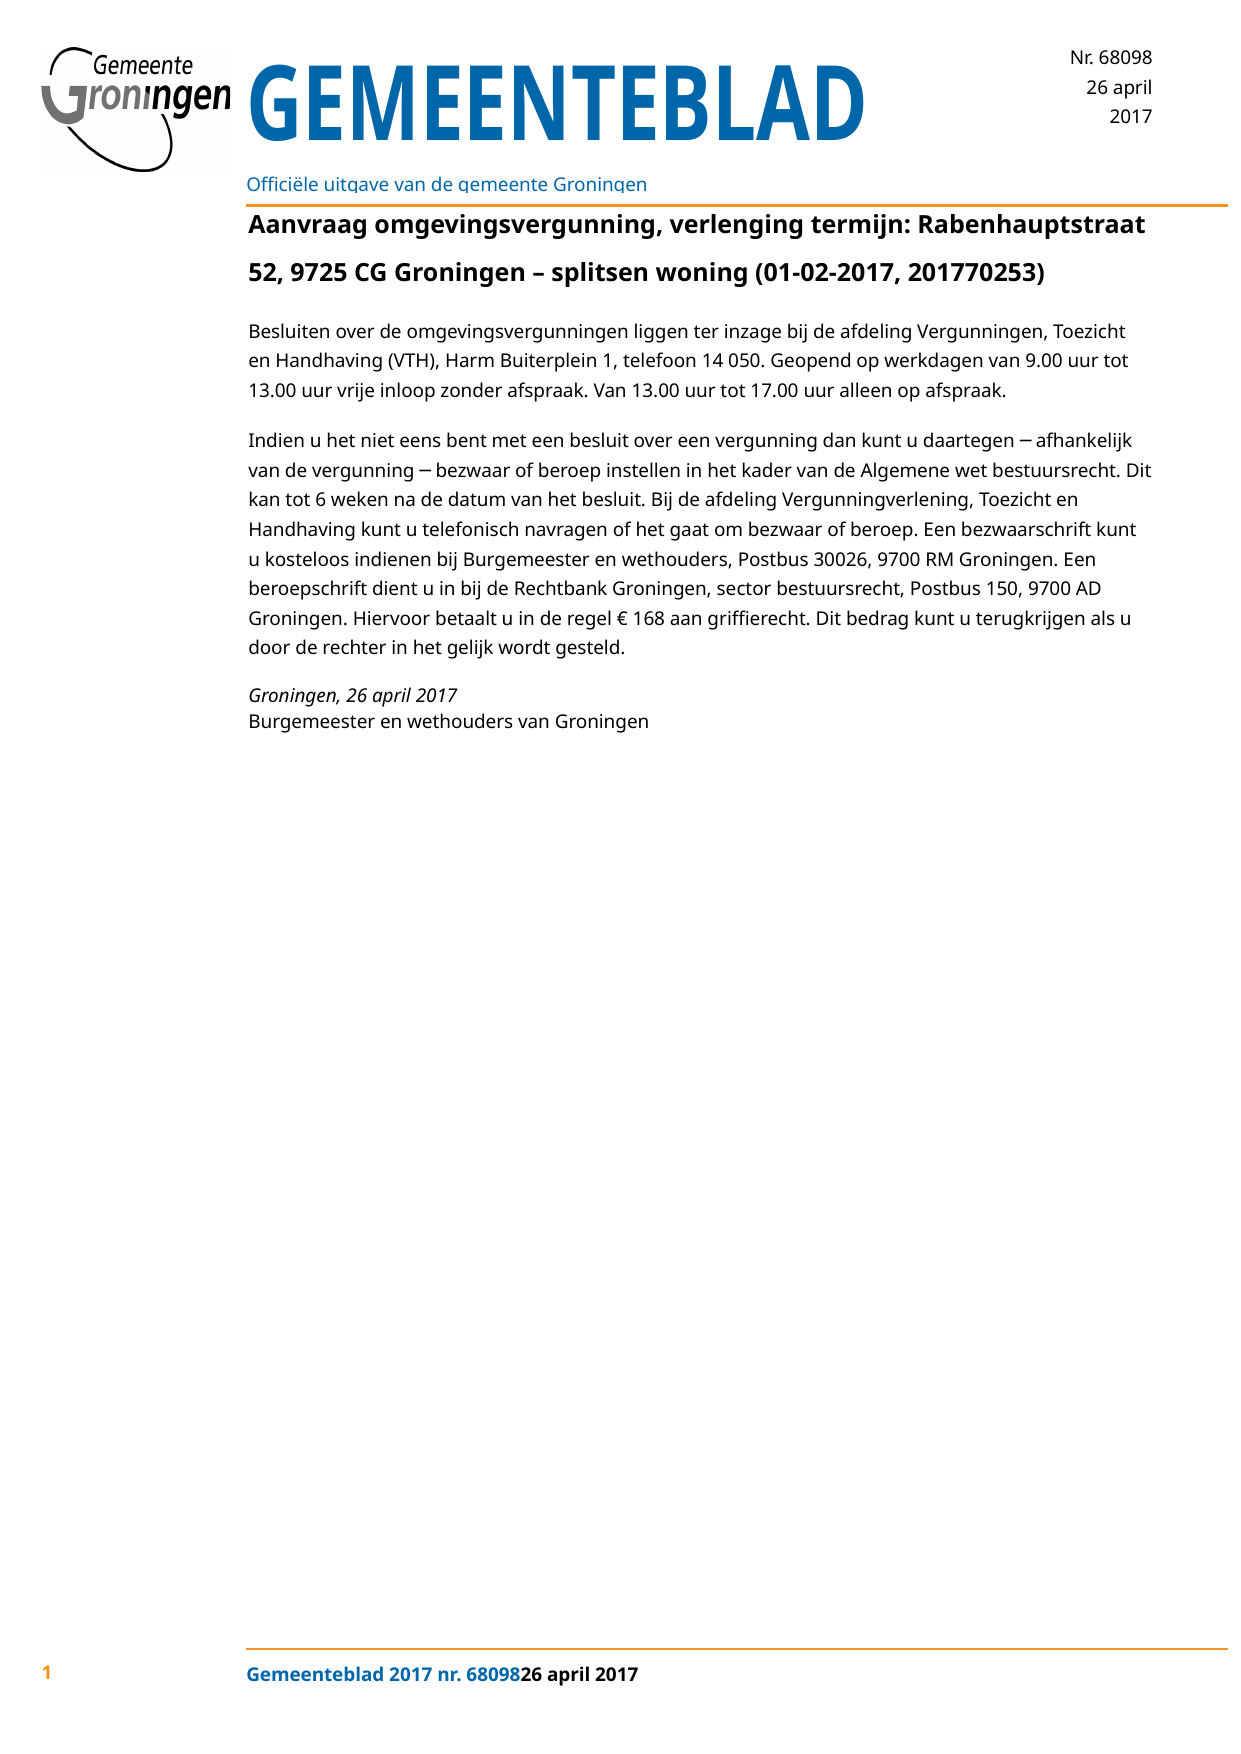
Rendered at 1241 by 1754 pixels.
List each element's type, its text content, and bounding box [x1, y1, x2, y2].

text Aanvraag omgevingsvergunning, verlenging termijn: Rabenhauptstraat 52, 9725 CG Groningen – splitsen woning (01-02-2017, 201770253) [248, 207, 1152, 288]
picture [41, 47, 231, 172]
text Burgemeester en wethouders van Groningen [248, 708, 1152, 734]
text Groningen, 26 april 2017 [248, 682, 1152, 708]
text Besluiten over de omgevingsvergunningen liggen ter inzage bij de afdeling Vergunningen, Toezicht en Handhaving (VTH), Harm Buiterplein 1, telefoon 14 050. Geopend op werkdagen van 9.00 uur tot 13.00 uur vrije inloop zonder afspraak. Van 13.00 uur tot 17.00 uur alleen op afspraak. [248, 318, 1152, 403]
text Indien u het niet eens bent met een besluit over een vergunning dan kunt u daartegen ─ afhankelijk van de vergunning ─ bezwaar of beroep instellen in het kader van de Algemene wet bestuursrecht. Dit kan tot 6 weken na de datum van het besluit. Bij de afdeling Vergunningverlening, Toezicht en Handhaving kunt u telefonisch navragen of het gaat om bezwaar of beroep. Een bezwaarschrift kunt u kosteloos indienen bij Burgemeester en wethouders, Postbus 30026, 9700 RM Groningen. Een beroepschrift dient u in bij de Rechtbank Groningen, sector bestuursrecht, Postbus 150, 9700 AD Groningen. Hiervoor betaalt u in de regel € 168 aan griffierecht. Dit bedrag kunt u terugkrijgen als u door de rechter in het gelijk wordt gesteld. [248, 427, 1152, 660]
